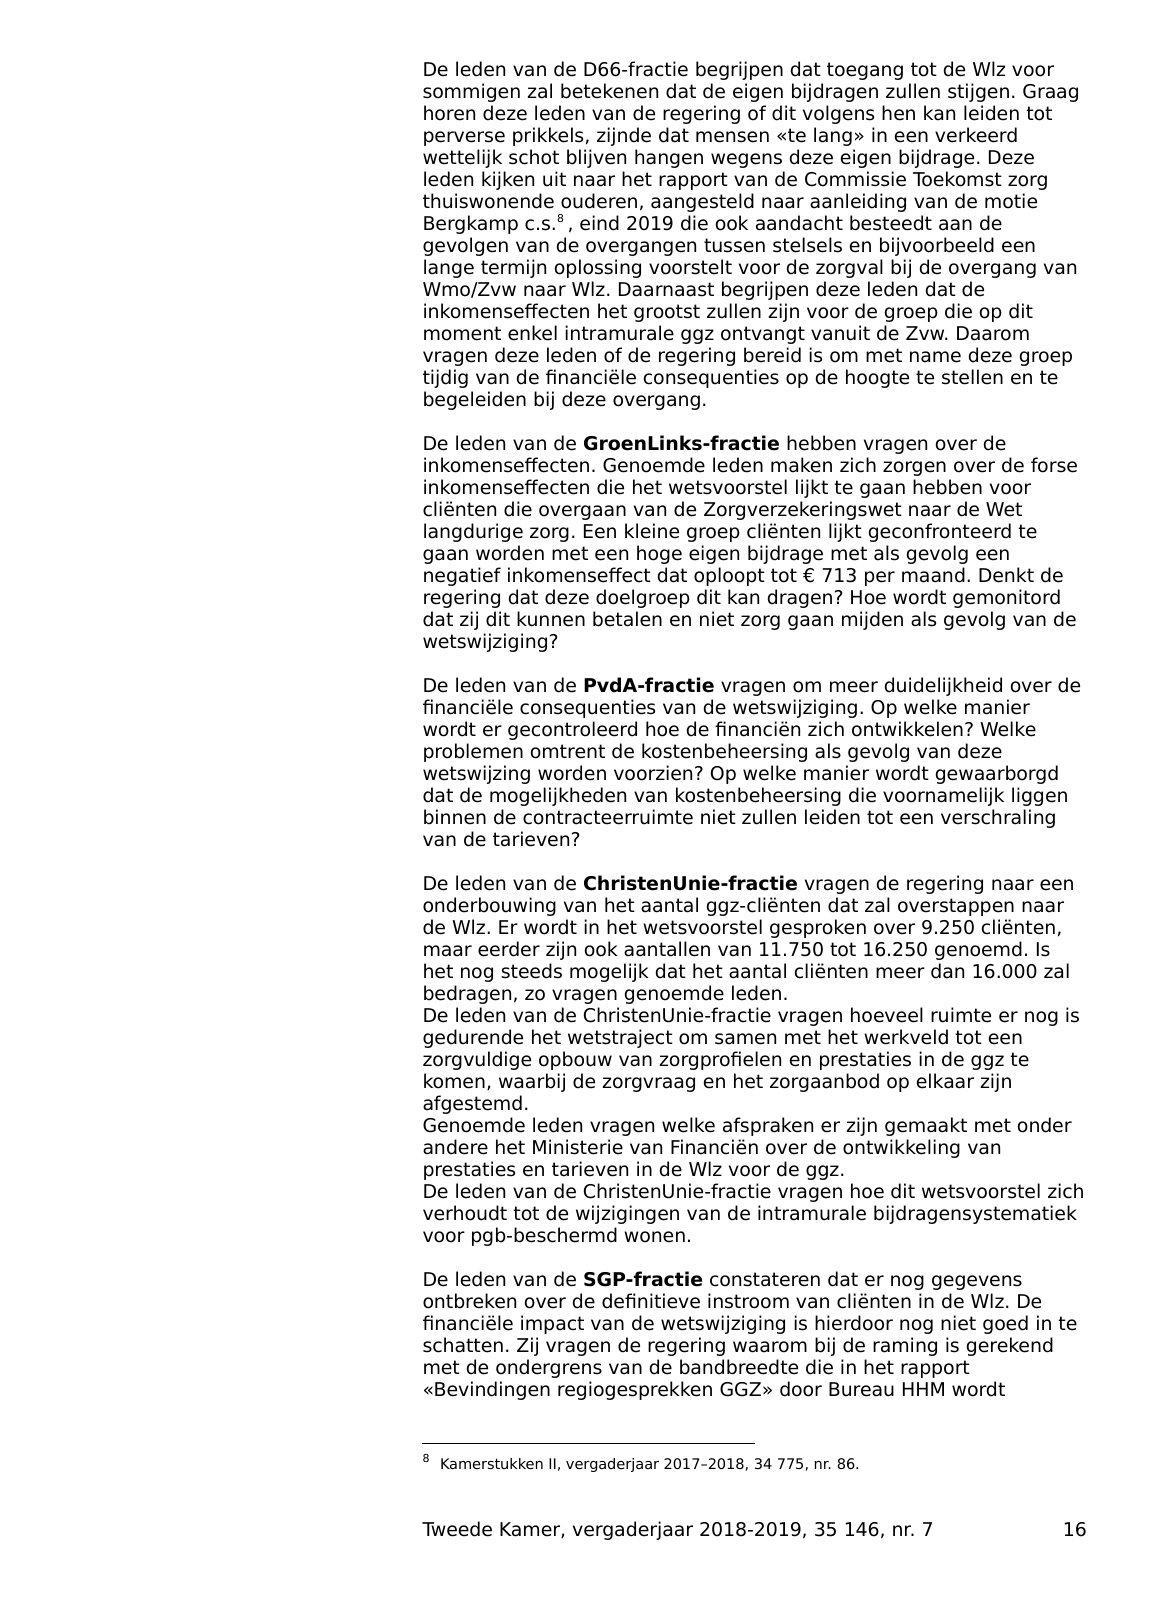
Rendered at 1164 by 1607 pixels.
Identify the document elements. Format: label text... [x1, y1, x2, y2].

text De leden van de D66-fractie begrijpen dat toegang tot de Wlz voor sommigen zal betekenen dat de eigen bijdragen zullen stijgen. Graag horen deze leden van de regering of dit volgens hen kan leiden tot perverse prikkels, zijnde dat mensen «te lang» in een verkeerd wettelijk schot blijven hangen wegens deze eigen bijdrage. Deze leden kijken uit naar het rapport van de Commissie Toekomst zorg thuiswonende ouderen, aangesteld naar aanleiding van de motie Bergkamp c.s., eind 2019 die ook aandacht besteedt aan de gevolgen van de overgangen tussen stelsels en bijvoorbeeld een lange termijn oplossing voorstelt voor de zorgval bij de overgang van Wmo/Zvw naar Wlz. Daarnaast begrijpen deze leden dat de inkomenseffecten het grootst zullen zijn voor de groep die op dit moment enkel intramurale ggz ontvangt vanuit de Zvw. Daarom vragen deze leden of de regering bereid is om met name deze groep tijdig van de financiële consequenties op de hoogte te stellen en te begeleiden bij deze overgang. [422, 59, 1087, 411]
text Kamerstukken II, vergaderjaar 2017–2018, 34 775, nr. 86. [422, 1452, 1087, 1474]
text De leden van de ChristenUnie-fractie vragen hoe dit wetsvoorstel zich verhoudt tot de wijzigingen van de intramurale bijdragensystematiek voor pgb-beschermd wonen. [422, 1181, 1087, 1247]
text De leden van de PvdA-fractie vragen om meer duidelijkheid over de financiële consequenties van de wetswijziging. Op welke manier wordt er gecontroleerd hoe de financiën zich ontwikkelen? Welke problemen omtrent de kostenbeheersing als gevolg van deze wetswijzing worden voorzien? Op welke manier wordt gewaarborgd dat de mogelijkheden van kostenbeheersing die voornamelijk liggen binnen de contracteerruimte niet zullen leiden tot een verschraling van de tarieven? [422, 675, 1087, 851]
text De leden van de ChristenUnie-fractie vragen de regering naar een onderbouwing van het aantal ggz-cliënten dat zal overstappen naar de Wlz. Er wordt in het wetsvoorstel gesproken over 9.250 cliënten, maar eerder zijn ook aantallen van 11.750 tot 16.250 genoemd. Is het nog steeds mogelijk dat het aantal cliënten meer dan 16.000 zal bedragen, zo vragen genoemde leden. [422, 873, 1087, 1005]
text De leden van de SGP-fractie constateren dat er nog gegevens ontbreken over de definitieve instroom van cliënten in de Wlz. De financiële impact van de wetswijziging is hierdoor nog niet goed in te schatten. Zij vragen de regering waarom bij de raming is gerekend met de ondergrens van de bandbreedte die in het rapport «Bevindingen regiogesprekken GGZ» door Bureau HHM wordt [422, 1269, 1087, 1401]
text De leden van de ChristenUnie-fractie vragen hoeveel ruimte er nog is gedurende het wetstraject om samen met het werkveld tot een zorgvuldige opbouw van zorgprofielen en prestaties in de ggz te komen, waarbij de zorgvraag en het zorgaanbod op elkaar zijn afgestemd. [422, 1005, 1087, 1115]
text Genoemde leden vragen welke afspraken er zijn gemaakt met onder andere het Ministerie van Financiën over de ontwikkeling van prestaties en tarieven in de Wlz voor de ggz. [422, 1115, 1087, 1181]
text De leden van de GroenLinks-fractie hebben vragen over de inkomenseffecten. Genoemde leden maken zich zorgen over de forse inkomenseffecten die het wetsvoorstel lijkt te gaan hebben voor cliënten die overgaan van de Zorgverzekeringswet naar de Wet langdurige zorg. Een kleine groep cliënten lijkt geconfronteerd te gaan worden met een hoge eigen bijdrage met als gevolg een negatief inkomenseffect dat oploopt tot € 713 per maand. Denkt de regering dat deze doelgroep dit kan dragen? Hoe wordt gemonitord dat zij dit kunnen betalen en niet zorg gaan mijden als gevolg van de wetswijziging? [422, 433, 1087, 653]
